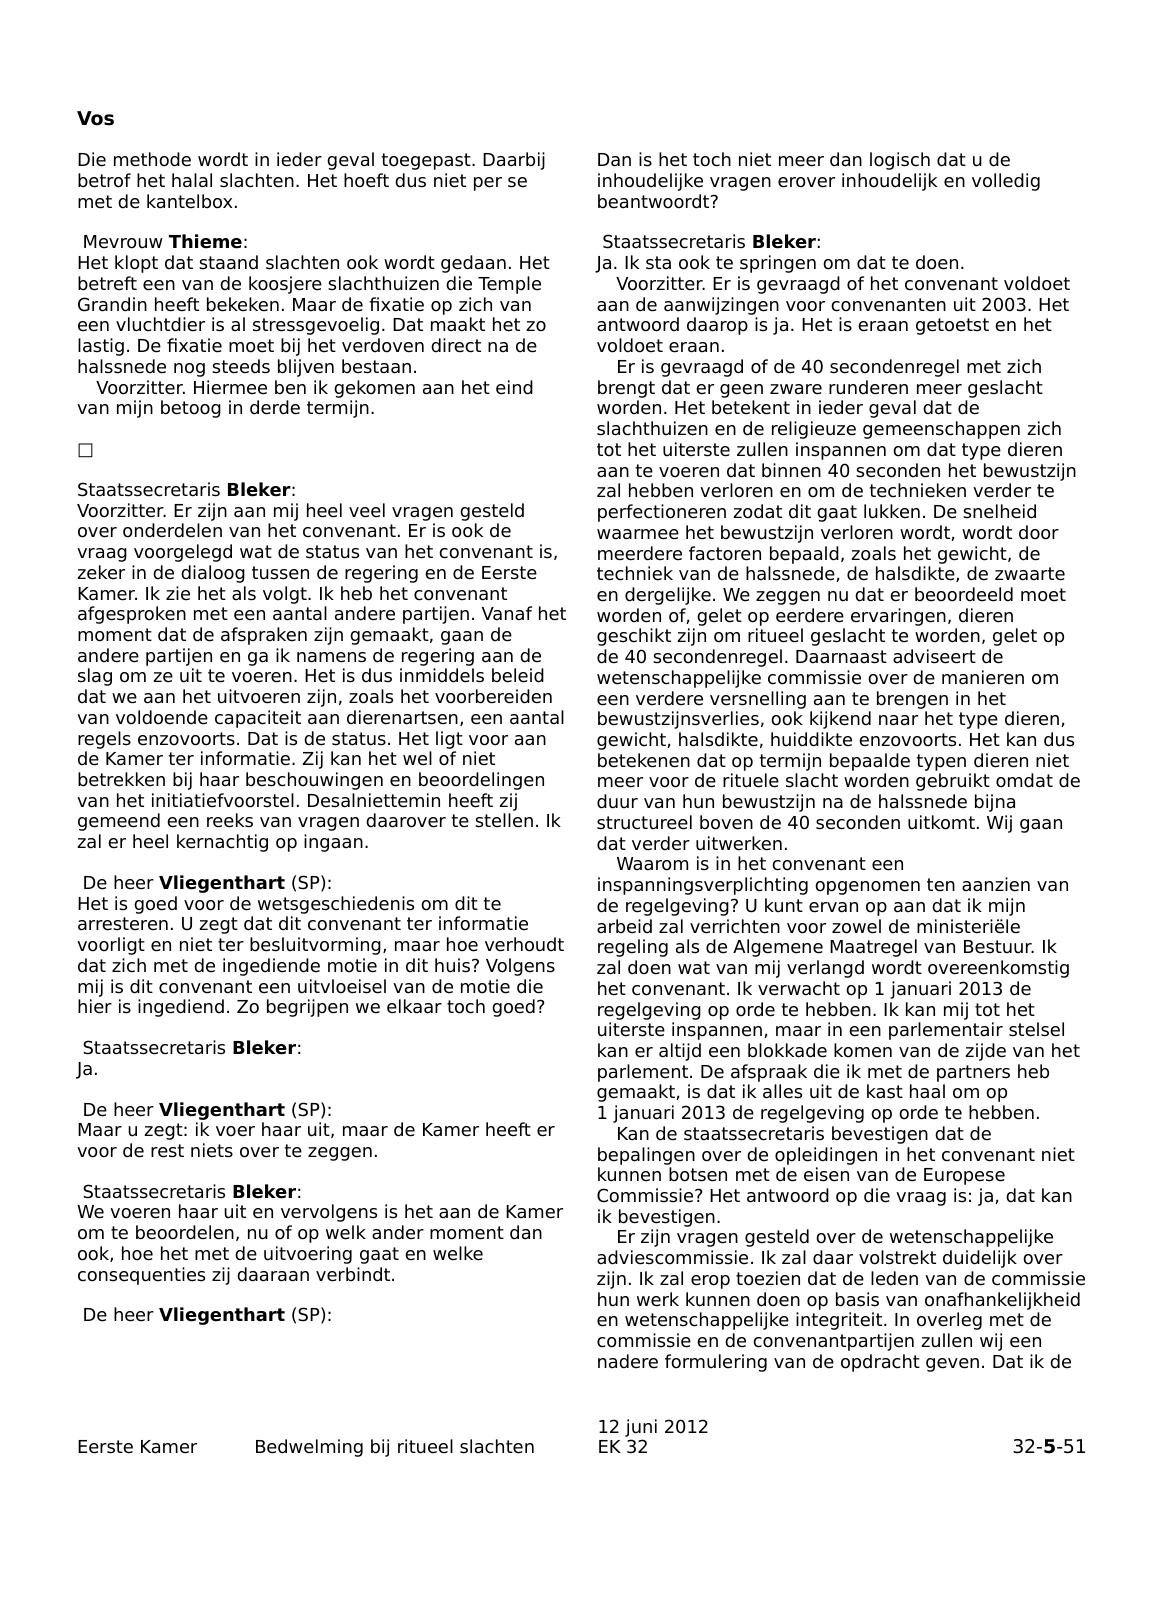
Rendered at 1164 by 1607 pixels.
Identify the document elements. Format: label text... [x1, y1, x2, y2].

text Staatssecretaris Bleker: [77, 480, 567, 500]
text Staatssecretaris Bleker: [77, 1038, 567, 1059]
text Mevrouw Thieme: [77, 232, 567, 253]
text Er zijn vragen gesteld over de wetenschappelijke adviescommissie. Ik zal daar volstrekt duidelijk over zijn. Ik zal erop toezien dat de leden van de commissie hun werk kunnen doen op basis van onafhankelijkheid en wetenschappelijke integriteit. In overleg met de commissie en de convenantpartijen zullen wij een nadere formulering van de opdracht geven. Dat ik de [596, 1227, 1087, 1372]
text Het klopt dat staand slachten ook wordt gedaan. Het betreft een van de koosjere slachthuizen die Temple Grandin heeft bekeken. Maar de fixatie op zich van een vluchtdier is al stressgevoelig. Dat maakt het zo lastig. De fixatie moet bij het verdoven direct na de halssnede nog steeds blijven bestaan. [77, 253, 567, 377]
text □ [77, 439, 567, 460]
text We voeren haar uit en vervolgens is het aan de Kamer om te beoordelen, nu of op welk ander moment dan ook, hoe het met de uitvoering gaat en welke consequenties zij daaraan verbindt. [77, 1202, 567, 1285]
text Voorzitter. Er zijn aan mij heel veel vragen gesteld over onderdelen van het convenant. Er is ook de vraag voorgelegd wat de status van het convenant is, zeker in de dialoog tussen de regering en de Eerste Kamer. Ik zie het als volgt. Ik heb het convenant afgesproken met een aantal andere partijen. Vanaf het moment dat de afspraken zijn gemaakt, gaan de andere partijen en ga ik namens de regering aan de slag om ze uit te voeren. Het is dus inmiddels beleid dat we aan het uitvoeren zijn, zoals het voorbereiden van voldoende capaciteit aan dierenartsen, een aantal regels enzovoorts. Dat is de status. Het ligt voor aan de Kamer ter informatie. Zij kan het wel of niet betrekken bij haar beschouwingen en beoordelingen van het initiatiefvoorstel. Desalniettemin heeft zij gemeend een reeks van vragen daarover te stellen. Ik zal er heel kernachtig op ingaan. [77, 500, 567, 853]
text Er is gevraagd of de 40 secondenregel met zich brengt dat er geen zware runderen meer geslacht worden. Het betekent in ieder geval dat de slachthuizen en de religieuze gemeenschappen zich tot het uiterste zullen inspannen om dat type dieren aan te voeren dat binnen 40 seconden het bewustzijn zal hebben verloren en om de technieken verder te perfectioneren zodat dit gaat lukken. De snelheid waarmee het bewustzijn verloren wordt, wordt door meerdere factoren bepaald, zoals het gewicht, de techniek van de halssnede, de halsdikte, de zwaarte en dergelijke. We zeggen nu dat er beoordeeld moet worden of, gelet op eerdere ervaringen, dieren geschikt zijn om ritueel geslacht te worden, gelet op de 40 secondenregel. Daarnaast adviseert de wetenschappelijke commissie over de manieren om een verdere versnelling aan te brengen in het bewustzijnsverlies, ook kijkend naar het type dieren, gewicht, halsdikte, huiddikte enzovoorts. Het kan dus betekenen dat op termijn bepaalde typen dieren niet meer voor de rituele slacht worden gebruikt omdat de duur van hun bewustzijn na de halssnede bijna structureel boven de 40 seconden uitkomt. Wij gaan dat verder uitwerken. [596, 357, 1087, 854]
text Staatssecretaris Bleker: [77, 1182, 567, 1202]
text Ja. Ik sta ook te springen om dat te doen. [596, 253, 1087, 274]
text Het is goed voor de wetsgeschiedenis om dit te arresteren. U zegt dat dit convenant ter informatie voorligt en niet ter besluitvorming, maar hoe verhoudt dat zich met de ingediende motie in dit huis? Volgens mij is dit convenant een uitvloeisel van de motie die hier is ingediend. Zo begrijpen we elkaar toch goed? [77, 893, 567, 1018]
text Maar u zegt: ik voer haar uit, maar de Kamer heeft er voor de rest niets over te zeggen. [77, 1120, 567, 1162]
text Staatssecretaris Bleker: [596, 232, 1087, 253]
text Voorzitter. Hiermee ben ik gekomen aan het eind van mijn betoog in derde termijn. [77, 377, 567, 419]
text De heer Vliegenthart (SP): [77, 873, 567, 893]
text Voorzitter. Er is gevraagd of het convenant voldoet aan de aanwijzingen voor convenanten uit 2003. Het antwoord daarop is ja. Het is eraan getoetst en het voldoet eraan. [596, 274, 1087, 357]
text Die methode wordt in ieder geval toegepast. Daarbij betrof het halal slachten. Het hoeft dus niet per se met de kantelbox. [77, 150, 567, 212]
text Kan de staatssecretaris bevestigen dat de bepalingen over de opleidingen in het convenant niet kunnen botsen met de eisen van de Europese Commissie? Het antwoord op die vraag is: ja, dat kan ik bevestigen. [596, 1124, 1087, 1227]
text De heer Vliegenthart (SP): [77, 1305, 567, 1326]
text De heer Vliegenthart (SP): [77, 1099, 567, 1120]
text Ja. [77, 1059, 567, 1079]
text Dan is het toch niet meer dan logisch dat u de inhoudelijke vragen erover inhoudelijk en volledig beantwoordt? [596, 150, 1087, 212]
text Waarom is in het convenant een inspanningsverplichting opgenomen ten aanzien van de regelgeving? U kunt ervan op aan dat ik mijn arbeid zal verrichten voor zowel de ministeriële regeling als de Algemene Maatregel van Bestuur. Ik zal doen wat van mij verlangd wordt overeenkomstig het convenant. Ik verwacht op 1 januari 2013 de regelgeving op orde te hebben. Ik kan mij tot het uiterste inspannen, maar in een parlementair stelsel kan er altijd een blokkade komen van de zijde van het parlement. De afspraak die ik met de partners heb gemaakt, is dat ik alles uit de kast haal om op 1 januari 2013 de regelgeving op orde te hebben. [596, 854, 1087, 1124]
